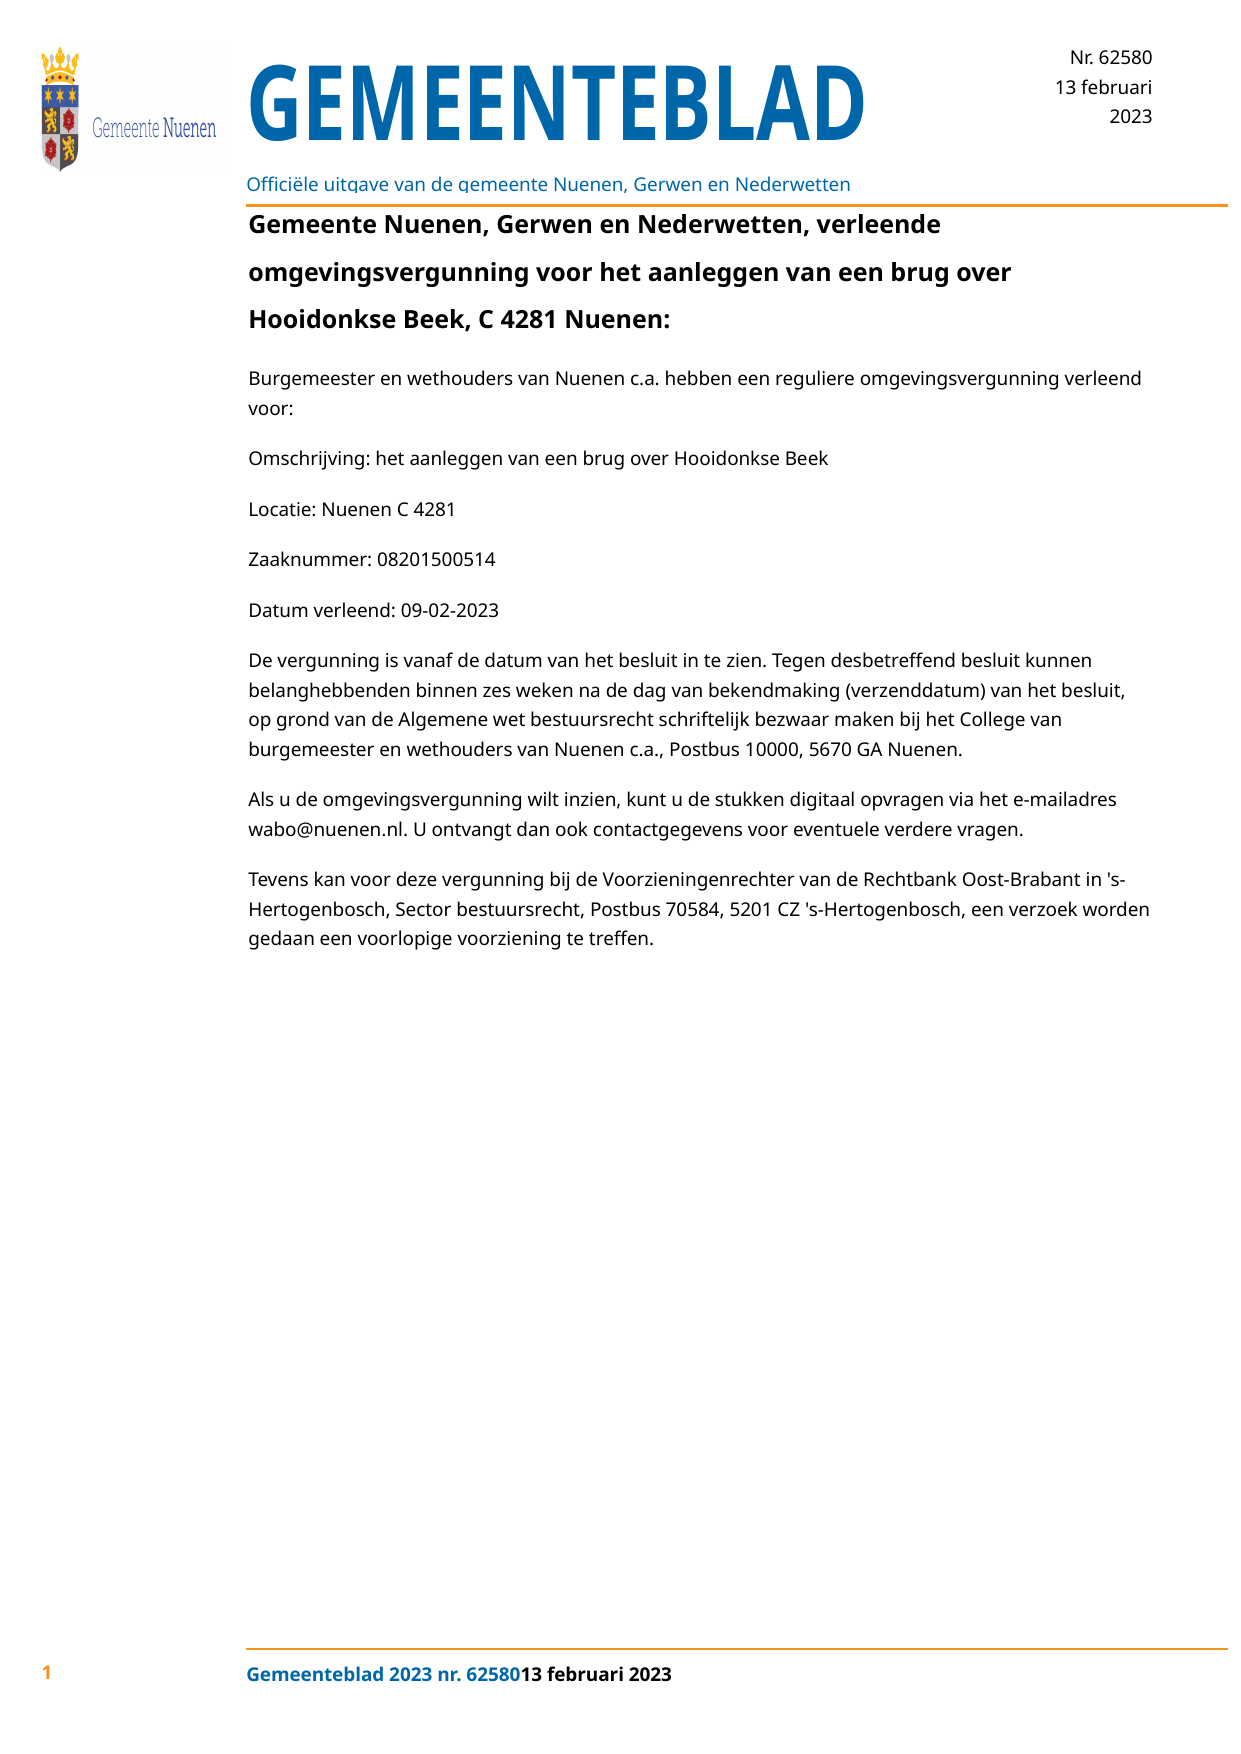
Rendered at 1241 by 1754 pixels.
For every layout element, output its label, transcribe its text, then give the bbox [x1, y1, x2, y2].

picture [41, 47, 231, 172]
text Datum verleend: 09-02-2023 [248, 597, 1152, 622]
text Omschrijving: het aanleggen van een brug over Hooidonkse Beek [248, 446, 1152, 471]
text Als u de omgevingsvergunning wilt inzien, kunt u de stukken digitaal opvragen via het e-mailadres wabo@nuenen.nl. U ontvangt dan ook contactgegevens voor eventuele verdere vragen. [248, 786, 1152, 842]
text Zaaknummer: 08201500514 [248, 546, 1152, 572]
text Gemeente Nuenen, Gerwen en Nederwetten, verleende omgevingsvergunning voor het aanleggen van een brug over Hooidonkse Beek, C 4281 Nuenen: [248, 207, 1152, 336]
text De vergunning is vanaf de datum van het besluit in te zien. Tegen desbetreffend besluit kunnen belanghebbenden binnen zes weken na de dag van bekendmaking (verzenddatum) van het besluit, op grond van de Algemene wet bestuursrecht schriftelijk bezwaar maken bij het College van burgemeester en wethouders van Nuenen c.a., Postbus 10000, 5670 GA Nuenen. [248, 647, 1152, 762]
text Locatie: Nuenen C 4281 [248, 496, 1152, 522]
text Burgemeester en wethouders van Nuenen c.a. hebben een reguliere omgevingsvergunning verleend voor: [248, 366, 1152, 421]
text Tevens kan voor deze vergunning bij de Voorzieningenrechter van de Rechtbank Oost-Brabant in 's-Hertogenbosch, Sector bestuursrecht, Postbus 70584, 5201 CZ 's-Hertogenbosch, een verzoek worden gedaan een voorlopige voorziening te treffen. [248, 866, 1152, 951]
